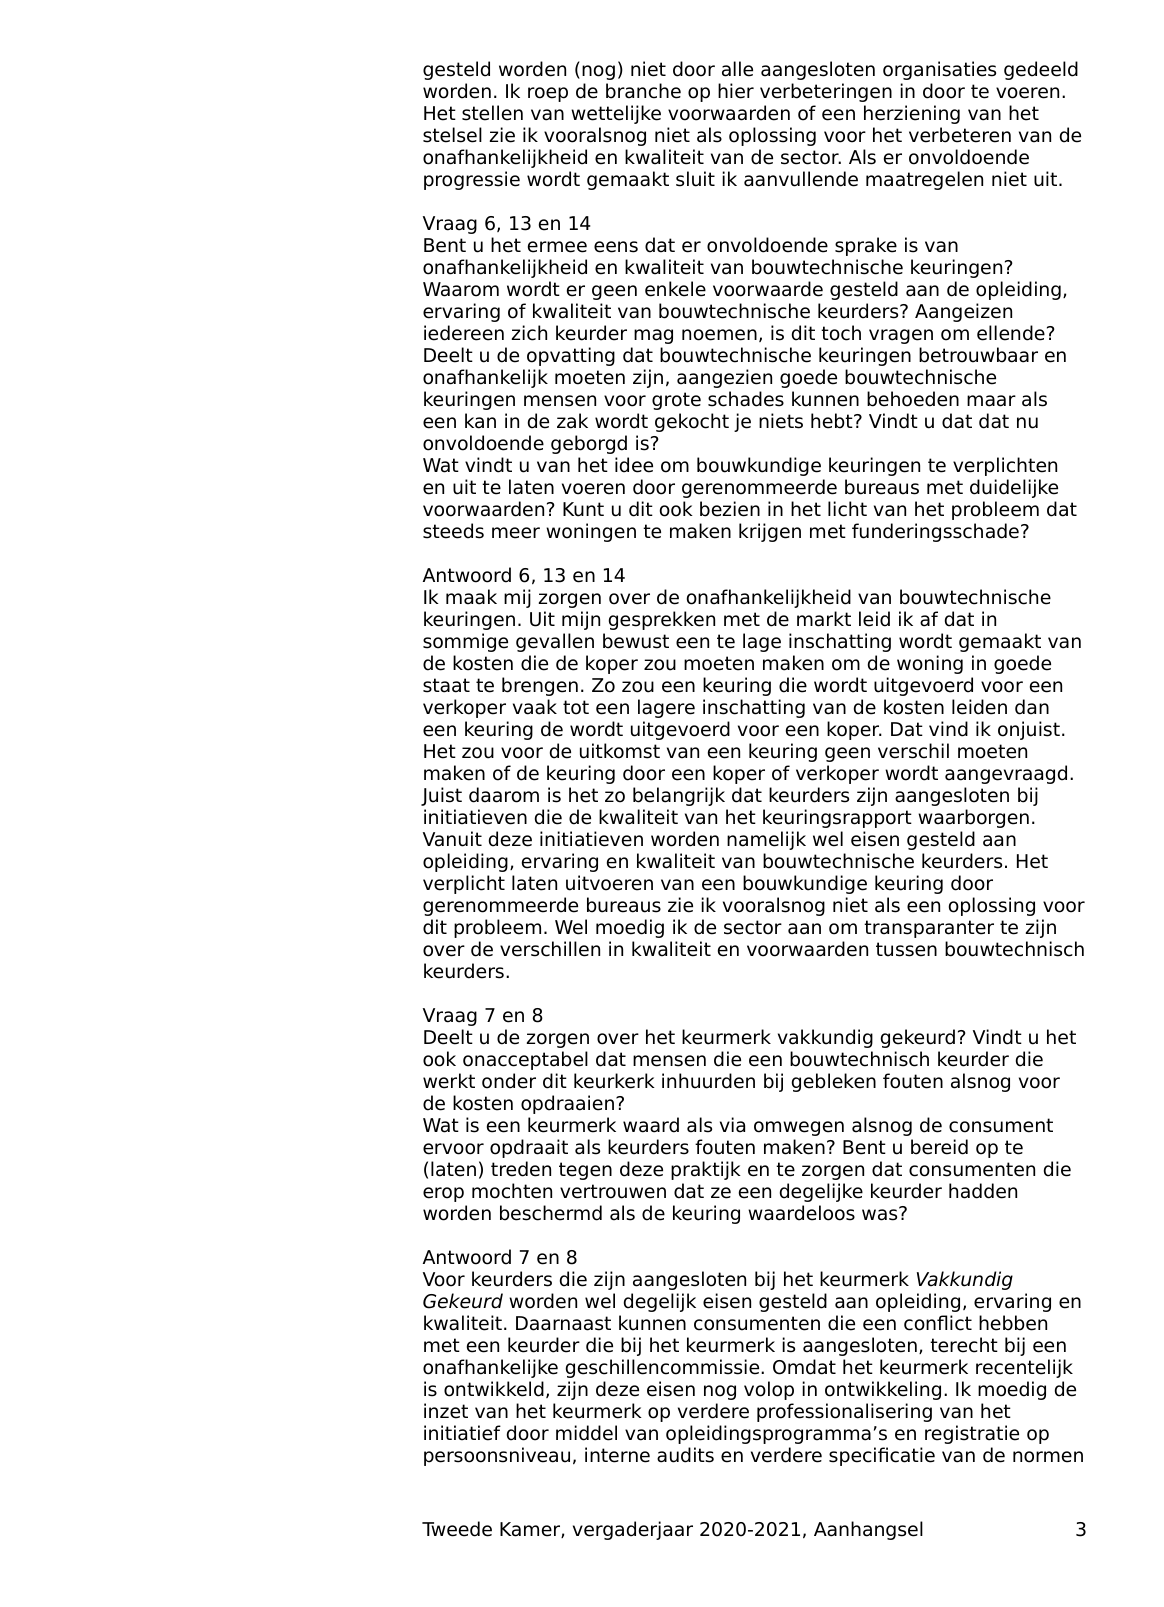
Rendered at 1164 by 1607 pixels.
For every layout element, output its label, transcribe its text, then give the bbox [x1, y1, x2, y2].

text Wat vindt u van het idee om bouwkundige keuringen te verplichten en uit te laten voeren door gerenommeerde bureaus met duidelijke voorwaarden? Kunt u dit ook bezien in het licht van het probleem dat steeds meer woningen te maken krijgen met funderingsschade? [422, 455, 1087, 543]
text Antwoord 6, 13 en 14 [422, 565, 1087, 587]
text Voor keurders die zijn aangesloten bij het keurmerk Vakkundig Gekeurd worden wel degelijk eisen gesteld aan opleiding, ervaring en kwaliteit. Daarnaast kunnen consumenten die een conflict hebben met een keurder die bij het keurmerk is aangesloten, terecht bij een onafhankelijke geschillencommissie. Omdat het keurmerk recentelijk is ontwikkeld, zijn deze eisen nog volop in ontwikkeling. Ik moedig de inzet van het keurmerk op verdere professionalisering van het initiatief door middel van opleidingsprogramma’s en registratie op persoonsniveau, interne audits en verdere specificatie van de normen [422, 1269, 1087, 1467]
text gesteld worden (nog) niet door alle aangesloten organisaties gedeeld worden. Ik roep de branche op hier verbeteringen in door te voeren. Het stellen van wettelijke voorwaarden of een herziening van het stelsel zie ik vooralsnog niet als oplossing voor het verbeteren van de onafhankelijkheid en kwaliteit van de sector. Als er onvoldoende progressie wordt gemaakt sluit ik aanvullende maatregelen niet uit. [422, 59, 1087, 191]
text Wat is een keurmerk waard als via omwegen alsnog de consument ervoor opdraait als keurders fouten maken? Bent u bereid op te (laten) treden tegen deze praktijk en te zorgen dat consumenten die erop mochten vertrouwen dat ze een degelijke keurder hadden worden beschermd als de keuring waardeloos was? [422, 1115, 1087, 1224]
text Vraag 7 en 8 [422, 1005, 1087, 1027]
text Deelt u de zorgen over het keurmerk vakkundig gekeurd? Vindt u het ook onacceptabel dat mensen die een bouwtechnisch keurder die werkt onder dit keurkerk inhuurden bij gebleken fouten alsnog voor de kosten opdraaien? [422, 1027, 1087, 1115]
text Deelt u de opvatting dat bouwtechnische keuringen betrouwbaar en onafhankelijk moeten zijn, aangezien goede bouwtechnische keuringen mensen voor grote schades kunnen behoeden maar als een kan in de zak wordt gekocht je niets hebt? Vindt u dat dat nu onvoldoende geborgd is? [422, 345, 1087, 455]
text Bent u het ermee eens dat er onvoldoende sprake is van onafhankelijkheid en kwaliteit van bouwtechnische keuringen? Waarom wordt er geen enkele voorwaarde gesteld aan de opleiding, ervaring of kwaliteit van bouwtechnische keurders? Aangeizen iedereen zich keurder mag noemen, is dit toch vragen om ellende? [422, 235, 1087, 345]
text Ik maak mij zorgen over de onafhankelijkheid van bouwtechnische keuringen. Uit mijn gesprekken met de markt leid ik af dat in sommige gevallen bewust een te lage inschatting wordt gemaakt van de kosten die de koper zou moeten maken om de woning in goede staat te brengen. Zo zou een keuring die wordt uitgevoerd voor een verkoper vaak tot een lagere inschatting van de kosten leiden dan een keuring de wordt uitgevoerd voor een koper. Dat vind ik onjuist. Het zou voor de uitkomst van een keuring geen verschil moeten maken of de keuring door een koper of verkoper wordt aangevraagd. Juist daarom is het zo belangrijk dat keurders zijn aangesloten bij initiatieven die de kwaliteit van het keuringsrapport waarborgen. Vanuit deze initiatieven worden namelijk wel eisen gesteld aan opleiding, ervaring en kwaliteit van bouwtechnische keurders. Het verplicht laten uitvoeren van een bouwkundige keuring door gerenommeerde bureaus zie ik vooralsnog niet als een oplossing voor dit probleem. Wel moedig ik de sector aan om transparanter te zijn over de verschillen in kwaliteit en voorwaarden tussen bouwtechnisch keurders. [422, 587, 1087, 983]
text Antwoord 7 en 8 [422, 1247, 1087, 1269]
text Vraag 6, 13 en 14 [422, 213, 1087, 235]
